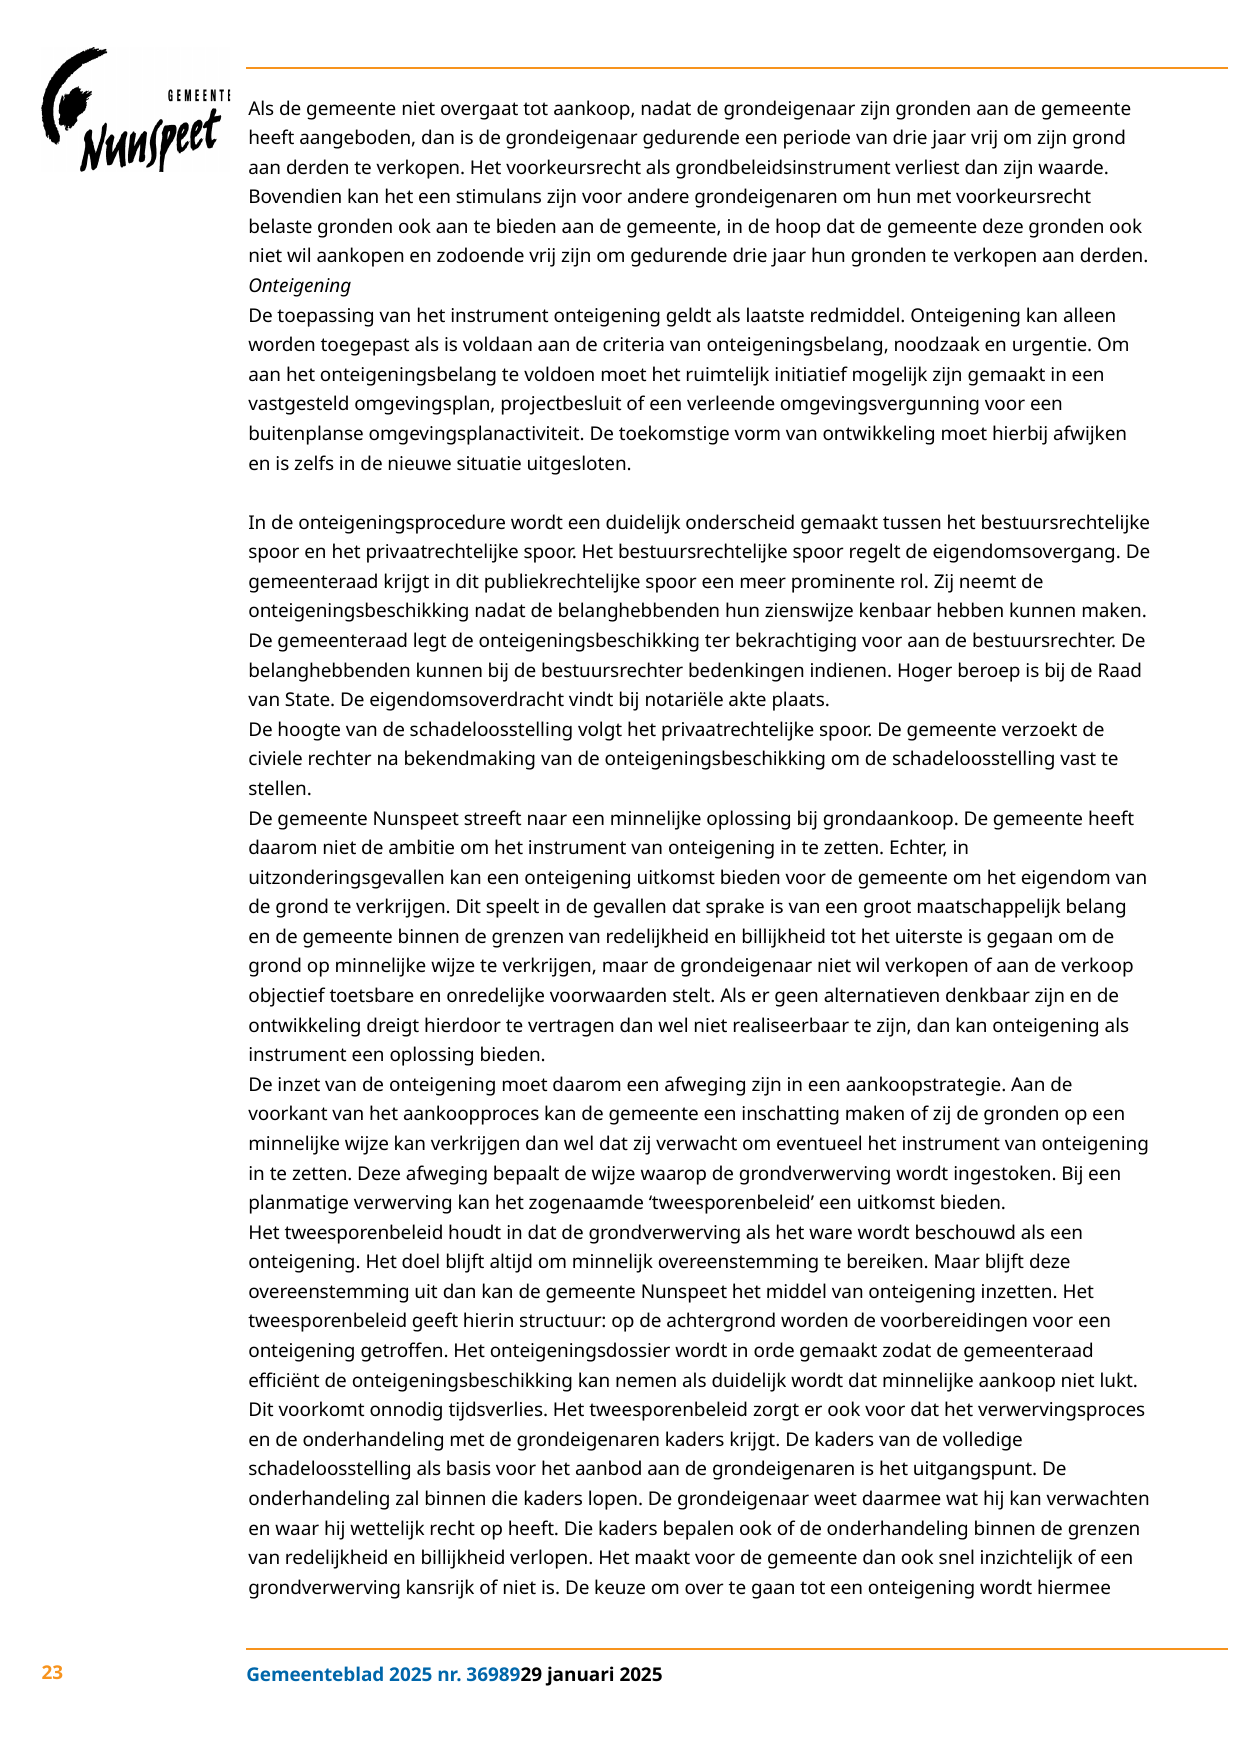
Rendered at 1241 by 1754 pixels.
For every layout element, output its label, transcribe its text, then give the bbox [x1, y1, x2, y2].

text De inzet van de onteigening moet daarom een afweging zijn in een aankoopstrategie. Aan de voorkant van het aankoopproces kan de gemeente een inschatting maken of zij de gronden op een minnelijke wijze kan verkrijgen dan wel dat zij verwacht om eventueel het instrument van onteigening in te zetten. Deze afweging bepaalt de wijze waarop de grondverwerving wordt ingestoken. Bij een planmatige verwerving kan het zogenaamde ‘tweesporenbeleid’ een uitkomst bieden. [248, 1071, 1152, 1215]
text Het tweesporenbeleid houdt in dat de grondverwerving als het ware wordt beschouwd als een onteigening. Het doel blijft altijd om minnelijk overeenstemming te bereiken. Maar blijft deze overeenstemming uit dan kan de gemeente Nunspeet het middel van onteigening inzetten. Het tweesporenbeleid geeft hierin structuur: op de achtergrond worden de voorbereidingen voor een onteigening getroffen. Het onteigeningsdossier wordt in orde gemaakt zodat de gemeenteraad efficiënt de onteigeningsbeschikking kan nemen als duidelijk wordt dat minnelijke aankoop niet lukt. Dit voorkomt onnodig tijdsverlies. Het tweesporenbeleid zorgt er ook voor dat het verwervingsproces en de onderhandeling met de grondeigenaren kaders krijgt. De kaders van de volledige schadeloosstelling als basis voor het aanbod aan de grondeigenaren is het uitgangspunt. De onderhandeling zal binnen die kaders lopen. De grondeigenaar weet daarmee wat hij kan verwachten en waar hij wettelijk recht op heeft. Die kaders bepalen ook of de onderhandeling binnen de grenzen van redelijkheid en billijkheid verlopen. Het maakt voor de gemeente dan ook snel inzichtelijk of een grondverwerving kansrijk of niet is. De keuze om over te gaan tot een onteigening wordt hiermee [248, 1219, 1152, 1600]
text De hoogte van de schadeloosstelling volgt het privaatrechtelijke spoor. De gemeente verzoekt de civiele rechter na bekendmaking van de onteigeningsbeschikking om de schadeloosstelling vast te stellen. [248, 716, 1152, 801]
text Onteigening [248, 272, 1152, 298]
picture [41, 47, 231, 172]
text Als de gemeente niet overgaat tot aankoop, nadat de grondeigenaar zijn gronden aan de gemeente heeft aangeboden, dan is de grondeigenaar gedurende een periode van drie jaar vrij om zijn grond aan derden te verkopen. Het voorkeursrecht als grondbeleidsinstrument verliest dan zijn waarde. Bovendien kan het een stimulans zijn voor andere grondeigenaren om hun met voorkeursrecht belaste gronden ook aan te bieden aan de gemeente, in de hoop dat de gemeente deze gronden ook niet wil aankopen en zodoende vrij zijn om gedurende drie jaar hun gronden te verkopen aan derden. [248, 95, 1152, 268]
text In de onteigeningsprocedure wordt een duidelijk onderscheid gemaakt tussen het bestuursrechtelijke spoor en het privaatrechtelijke spoor. Het bestuursrechtelijke spoor regelt de eigendomsovergang. De gemeenteraad krijgt in dit publiekrechtelijke spoor een meer prominente rol. Zij neemt de onteigeningsbeschikking nadat de belanghebbenden hun zienswijze kenbaar hebben kunnen maken. De gemeenteraad legt de onteigeningsbeschikking ter bekrachtiging voor aan de bestuursrechter. De belanghebbenden kunnen bij de bestuursrechter bedenkingen indienen. Hoger beroep is bij de Raad van State. De eigendomsoverdracht vindt bij notariële akte plaats. [248, 509, 1152, 712]
text De gemeente Nunspeet streeft naar een minnelijke oplossing bij grondaankoop. De gemeente heeft daarom niet de ambitie om het instrument van onteigening in te zetten. Echter, in uitzonderingsgevallen kan een onteigening uitkomst bieden voor de gemeente om het eigendom van de grond te verkrijgen. Dit speelt in de gevallen dat sprake is van een groot maatschappelijk belang en de gemeente binnen de grenzen van redelijkheid en billijkheid tot het uiterste is gegaan om de grond op minnelijke wijze te verkrijgen, maar de grondeigenaar niet wil verkopen of aan de verkoop objectief toetsbare en onredelijke voorwaarden stelt. Als er geen alternatieven denkbaar zijn en de ontwikkeling dreigt hierdoor te vertragen dan wel niet realiseerbaar te zijn, dan kan onteigening als instrument een oplossing bieden. [248, 805, 1152, 1067]
text De toepassing van het instrument onteigening geldt als laatste redmiddel. Onteigening kan alleen worden toegepast als is voldaan aan de criteria van onteigeningsbelang, noodzaak en urgentie. Om aan het onteigeningsbelang te voldoen moet het ruimtelijk initiatief mogelijk zijn gemaakt in een vastgesteld omgevingsplan, projectbesluit of een verleende omgevingsvergunning voor een buitenplanse omgevingsplanactiviteit. De toekomstige vorm van ontwikkeling moet hierbij afwijken en is zelfs in de nieuwe situatie uitgesloten. [248, 302, 1152, 476]
